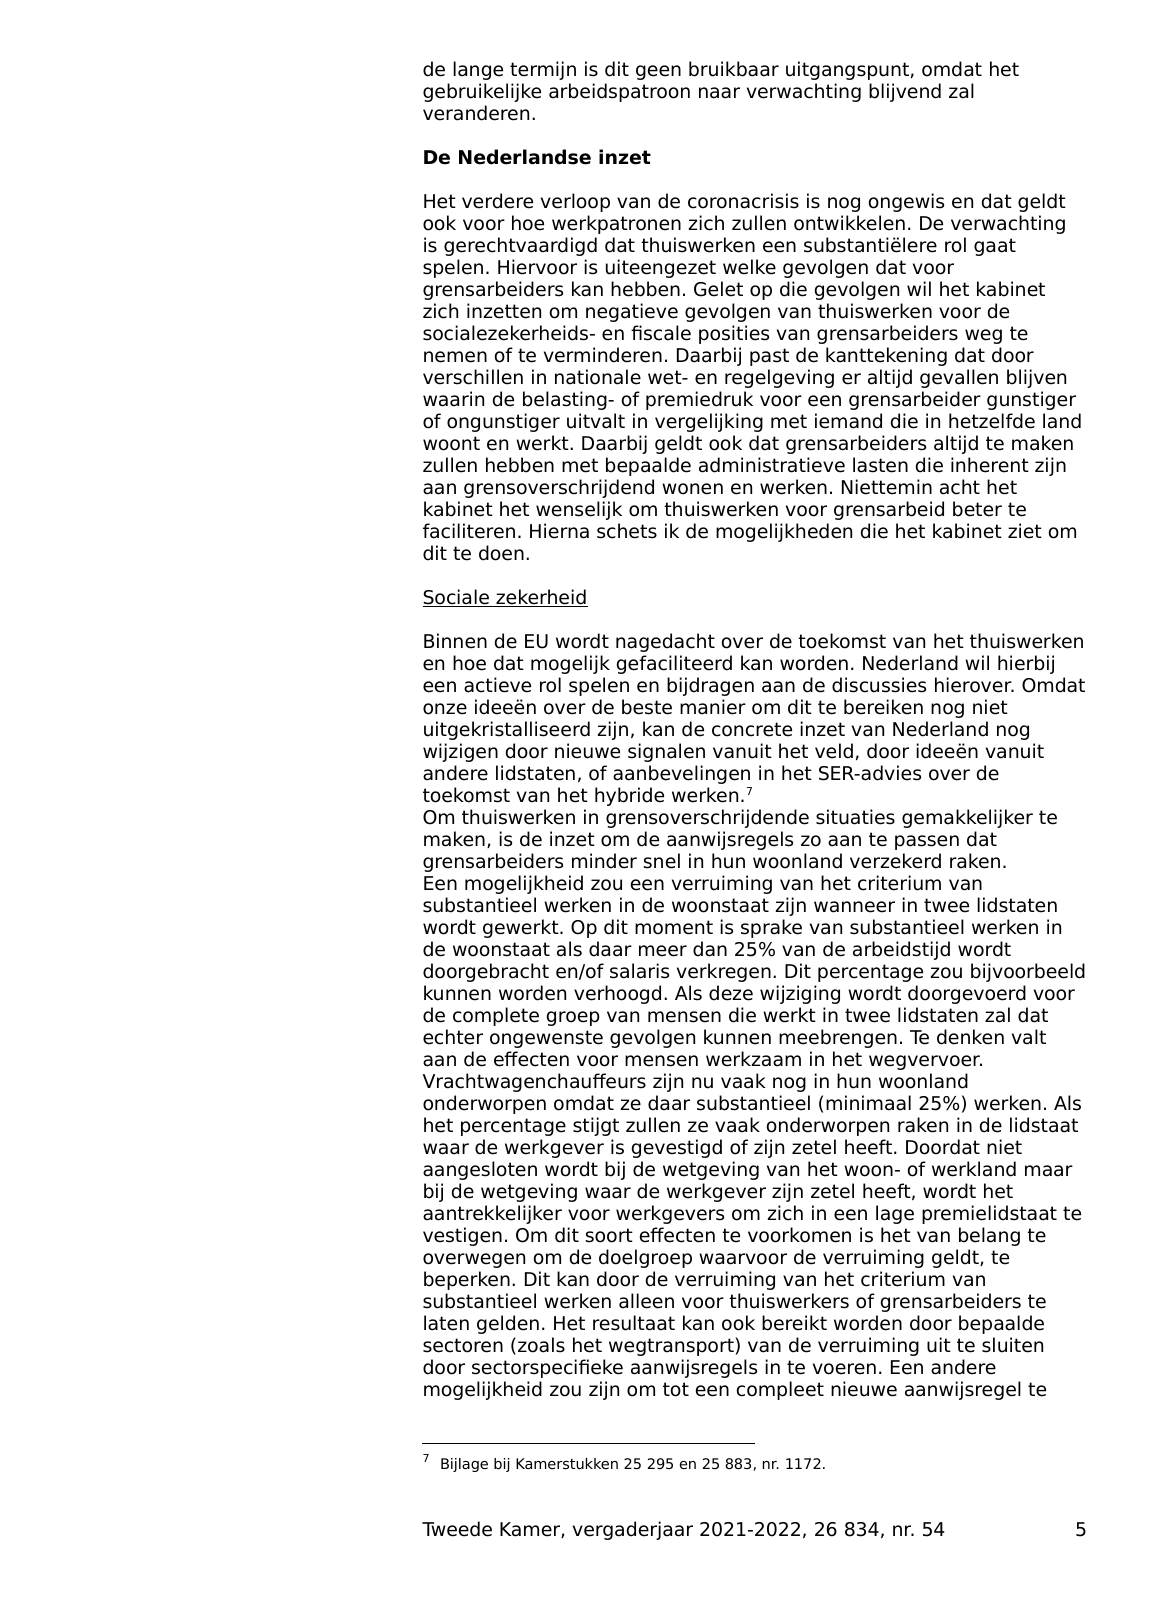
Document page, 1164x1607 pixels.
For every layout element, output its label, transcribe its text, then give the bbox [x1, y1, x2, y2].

text de lange termijn is dit geen bruikbaar uitgangspunt, omdat het gebruikelijke arbeidspatroon naar verwachting blijvend zal veranderen. [422, 59, 1087, 125]
text Bijlage bij Kamerstukken 25 295 en 25 883, nr. 1172. [422, 1452, 1087, 1474]
text Het verdere verloop van de coronacrisis is nog ongewis en dat geldt ook voor hoe werkpatronen zich zullen ontwikkelen. De verwachting is gerechtvaardigd dat thuiswerken een substantiëlere rol gaat spelen. Hiervoor is uiteengezet welke gevolgen dat voor grensarbeiders kan hebben. Gelet op die gevolgen wil het kabinet zich inzetten om negatieve gevolgen van thuiswerken voor de socialezekerheids- en fiscale posities van grensarbeiders weg te nemen of te verminderen. Daarbij past de kanttekening dat door verschillen in nationale wet- en regelgeving er altijd gevallen blijven waarin de belasting- of premiedruk voor een grensarbeider gunstiger of ongunstiger uitvalt in vergelijking met iemand die in hetzelfde land woont en werkt. Daarbij geldt ook dat grensarbeiders altijd te maken zullen hebben met bepaalde administratieve lasten die inherent zijn aan grensoverschrijdend wonen en werken. Niettemin acht het kabinet het wenselijk om thuiswerken voor grensarbeid beter te faciliteren. Hierna schets ik de mogelijkheden die het kabinet ziet om dit te doen. [422, 191, 1087, 565]
subtitle De Nederlandse inzet [422, 147, 1087, 169]
text Binnen de EU wordt nagedacht over de toekomst van het thuiswerken en hoe dat mogelijk gefaciliteerd kan worden. Nederland wil hierbij een actieve rol spelen en bijdragen aan de discussies hierover. Omdat onze ideeën over de beste manier om dit te bereiken nog niet uitgekristalliseerd zijn, kan de concrete inzet van Nederland nog wijzigen door nieuwe signalen vanuit het veld, door ideeën vanuit andere lidstaten, of aanbevelingen in het SER-advies over de toekomst van het hybride werken. [422, 631, 1087, 807]
text Een mogelijkheid zou een verruiming van het criterium van substantieel werken in de woonstaat zijn wanneer in twee lidstaten wordt gewerkt. Op dit moment is sprake van substantieel werken in de woonstaat als daar meer dan 25% van de arbeidstijd wordt doorgebracht en/of salaris verkregen. Dit percentage zou bijvoorbeeld kunnen worden verhoogd. Als deze wijziging wordt doorgevoerd voor de complete groep van mensen die werkt in twee lidstaten zal dat echter ongewenste gevolgen kunnen meebrengen. Te denken valt aan de effecten voor mensen werkzaam in het wegvervoer. Vrachtwagenchauffeurs zijn nu vaak nog in hun woonland onderworpen omdat ze daar substantieel (minimaal 25%) werken. Als het percentage stijgt zullen ze vaak onderworpen raken in de lidstaat waar de werkgever is gevestigd of zijn zetel heeft. Doordat niet aangesloten wordt bij de wetgeving van het woon- of werkland maar bij de wetgeving waar de werkgever zijn zetel heeft, wordt het aantrekkelijker voor werkgevers om zich in een lage premielidstaat te vestigen. Om dit soort effecten te voorkomen is het van belang te overwegen om de doelgroep waarvoor de verruiming geldt, te beperken. Dit kan door de verruiming van het criterium van substantieel werken alleen voor thuiswerkers of grensarbeiders te laten gelden. Het resultaat kan ook bereikt worden door bepaalde sectoren (zoals het wegtransport) van de verruiming uit te sluiten door sectorspecifieke aanwijsregels in te voeren. Een andere mogelijkheid zou zijn om tot een compleet nieuwe aanwijsregel te [422, 873, 1087, 1401]
subtitle Sociale zekerheid [422, 587, 1087, 609]
text Om thuiswerken in grensoverschrijdende situaties gemakkelijker te maken, is de inzet om de aanwijsregels zo aan te passen dat grensarbeiders minder snel in hun woonland verzekerd raken. [422, 807, 1087, 873]
